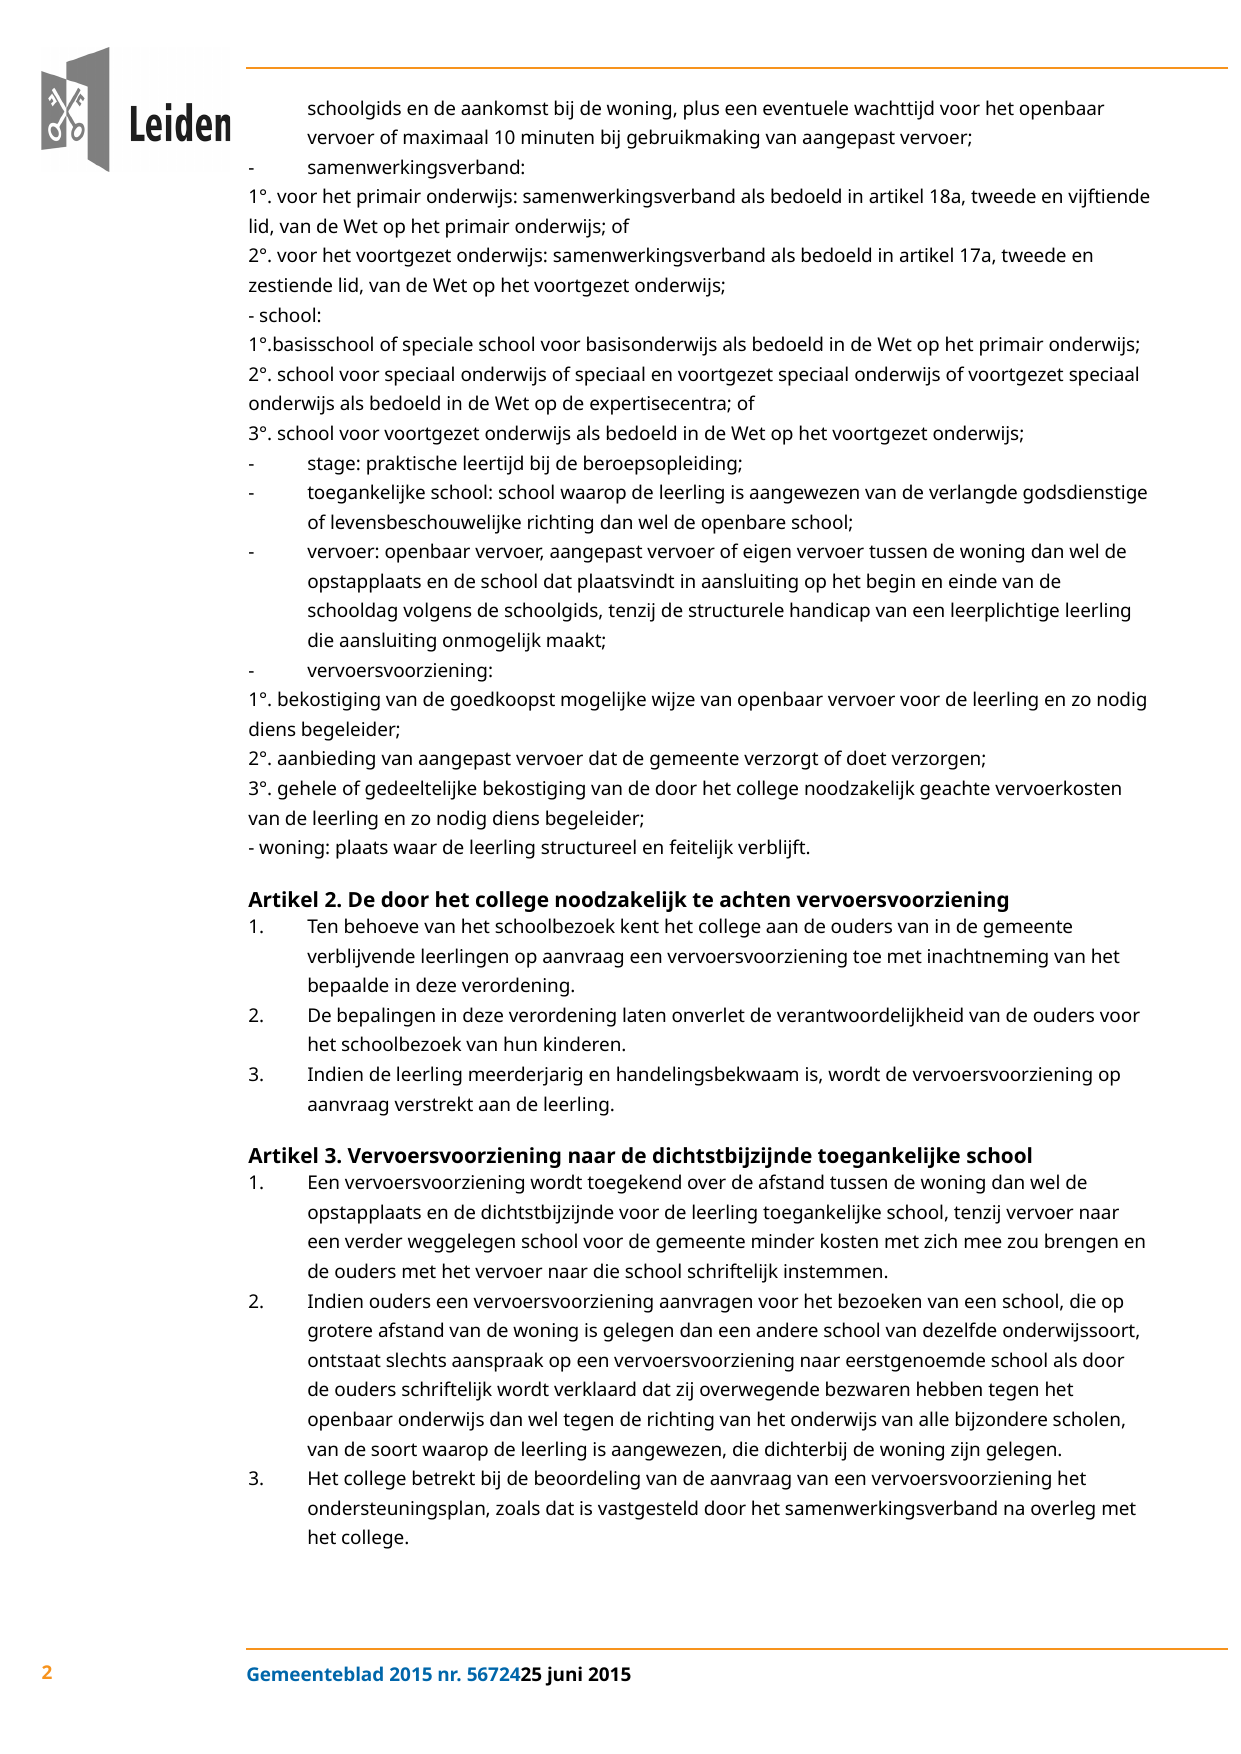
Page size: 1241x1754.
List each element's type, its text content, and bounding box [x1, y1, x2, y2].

list Het college betrekt bij de beoordeling van de aanvraag van een vervoersvoorziening het ondersteuningsplan, zoals dat is vastgesteld door het samenwerkingsverband na overleg met het college. [248, 1465, 1152, 1550]
list schoolgids en de aankomst bij de woning, plus een eventuele wachttijd voor het openbaar vervoer of maximaal 10 minuten bij gebruikmaking van aangepast vervoer; [248, 95, 1152, 150]
text 1°. bekostiging van de goedkoopst mogelijke wijze van openbaar vervoer voor de leerling en zo nodig diens begeleider; [248, 686, 1152, 742]
list samenwerkingsverband: [248, 154, 1152, 180]
list Indien ouders een vervoersvoorziening aanvragen voor het bezoeken van een school, die op grotere afstand van de woning is gelegen dan een andere school van dezelfde onderwijssoort, ontstaat slechts aanspraak op een vervoersvoorziening naar eerstgenoemde school als door de ouders schriftelijk wordt verklaard dat zij overwegende bezwaren hebben tegen het openbaar onderwijs dan wel tegen de richting van het onderwijs van alle bijzondere scholen, van de soort waarop de leerling is aangewezen, die dichterbij de woning zijn gelegen. [248, 1288, 1152, 1462]
text 2°. aanbieding van aangepast vervoer dat de gemeente verzorgt of doet verzorgen; [248, 746, 1152, 771]
list Indien de leerling meerderjarig en handelingsbekwaam is, wordt de vervoersvoorziening op aanvraag verstrekt aan de leerling. [248, 1061, 1152, 1116]
text 2°. school voor speciaal onderwijs of speciaal en voortgezet speciaal onderwijs of voortgezet speciaal onderwijs als bedoeld in de Wet op de expertisecentra; of [248, 361, 1152, 416]
text 3°. school voor voortgezet onderwijs als bedoeld in de Wet op het voortgezet onderwijs; [248, 420, 1152, 446]
text 1°. voor het primair onderwijs: samenwerkingsverband als bedoeld in artikel 18a, tweede en vijftiende lid, van de Wet op het primair onderwijs; of [248, 183, 1152, 239]
list De bepalingen in deze verordening laten onverlet de verantwoordelijkheid van de ouders voor het schoolbezoek van hun kinderen. [248, 1002, 1152, 1057]
text 1°.basisschool of speciale school voor basisonderwijs als bedoeld in de Wet op het primair onderwijs; [248, 331, 1152, 357]
text - school: [248, 302, 1152, 328]
picture [41, 47, 231, 172]
text Artikel 3. Vervoersvoorziening naar de dichtstbijzijnde toegankelijke school [248, 1141, 1152, 1169]
list toegankelijke school: school waarop de leerling is aangewezen van de verlangde godsdienstige of levensbeschouwelijke richting dan wel de openbare school; [248, 479, 1152, 535]
text 3°. gehele of gedeeltelijke bekostiging van de door het college noodzakelijk geachte vervoerkosten van de leerling en zo nodig diens begeleider; [248, 775, 1152, 831]
list vervoer: openbaar vervoer, aangepast vervoer of eigen vervoer tussen de woning dan wel de [248, 538, 1152, 564]
text - woning: plaats waar de leerling structureel en feitelijk verblijft. [248, 834, 1152, 860]
list Ten behoeve van het schoolbezoek kent het college aan de ouders van in de gemeente verblijvende leerlingen op aanvraag een vervoersvoorziening toe met inachtneming van het bepaalde in deze verordening. [248, 913, 1152, 998]
list Een vervoersvoorziening wordt toegekend over de afstand tussen de woning dan wel de opstapplaats en de dichtstbijzijnde voor de leerling toegankelijke school, tenzij vervoer naar een verder weggelegen school voor de gemeente minder kosten met zich mee zou brengen en de ouders met het vervoer naar die school schriftelijk instemmen. [248, 1169, 1152, 1284]
list vervoersvoorziening: [248, 657, 1152, 683]
list opstapplaats en de school dat plaatsvindt in aansluiting op het begin en einde van de schooldag volgens de schoolgids, tenzij de structurele handicap van een leerplichtige leerling die aansluiting onmogelijk maakt; [248, 568, 1152, 653]
list stage: praktische leertijd bij de beroepsopleiding; [248, 450, 1152, 476]
text 2°. voor het voortgezet onderwijs: samenwerkingsverband als bedoeld in artikel 17a, tweede en zestiende lid, van de Wet op het voortgezet onderwijs; [248, 243, 1152, 298]
text Artikel 2. De door het college noodzakelijk te achten vervoersvoorziening [248, 885, 1152, 913]
